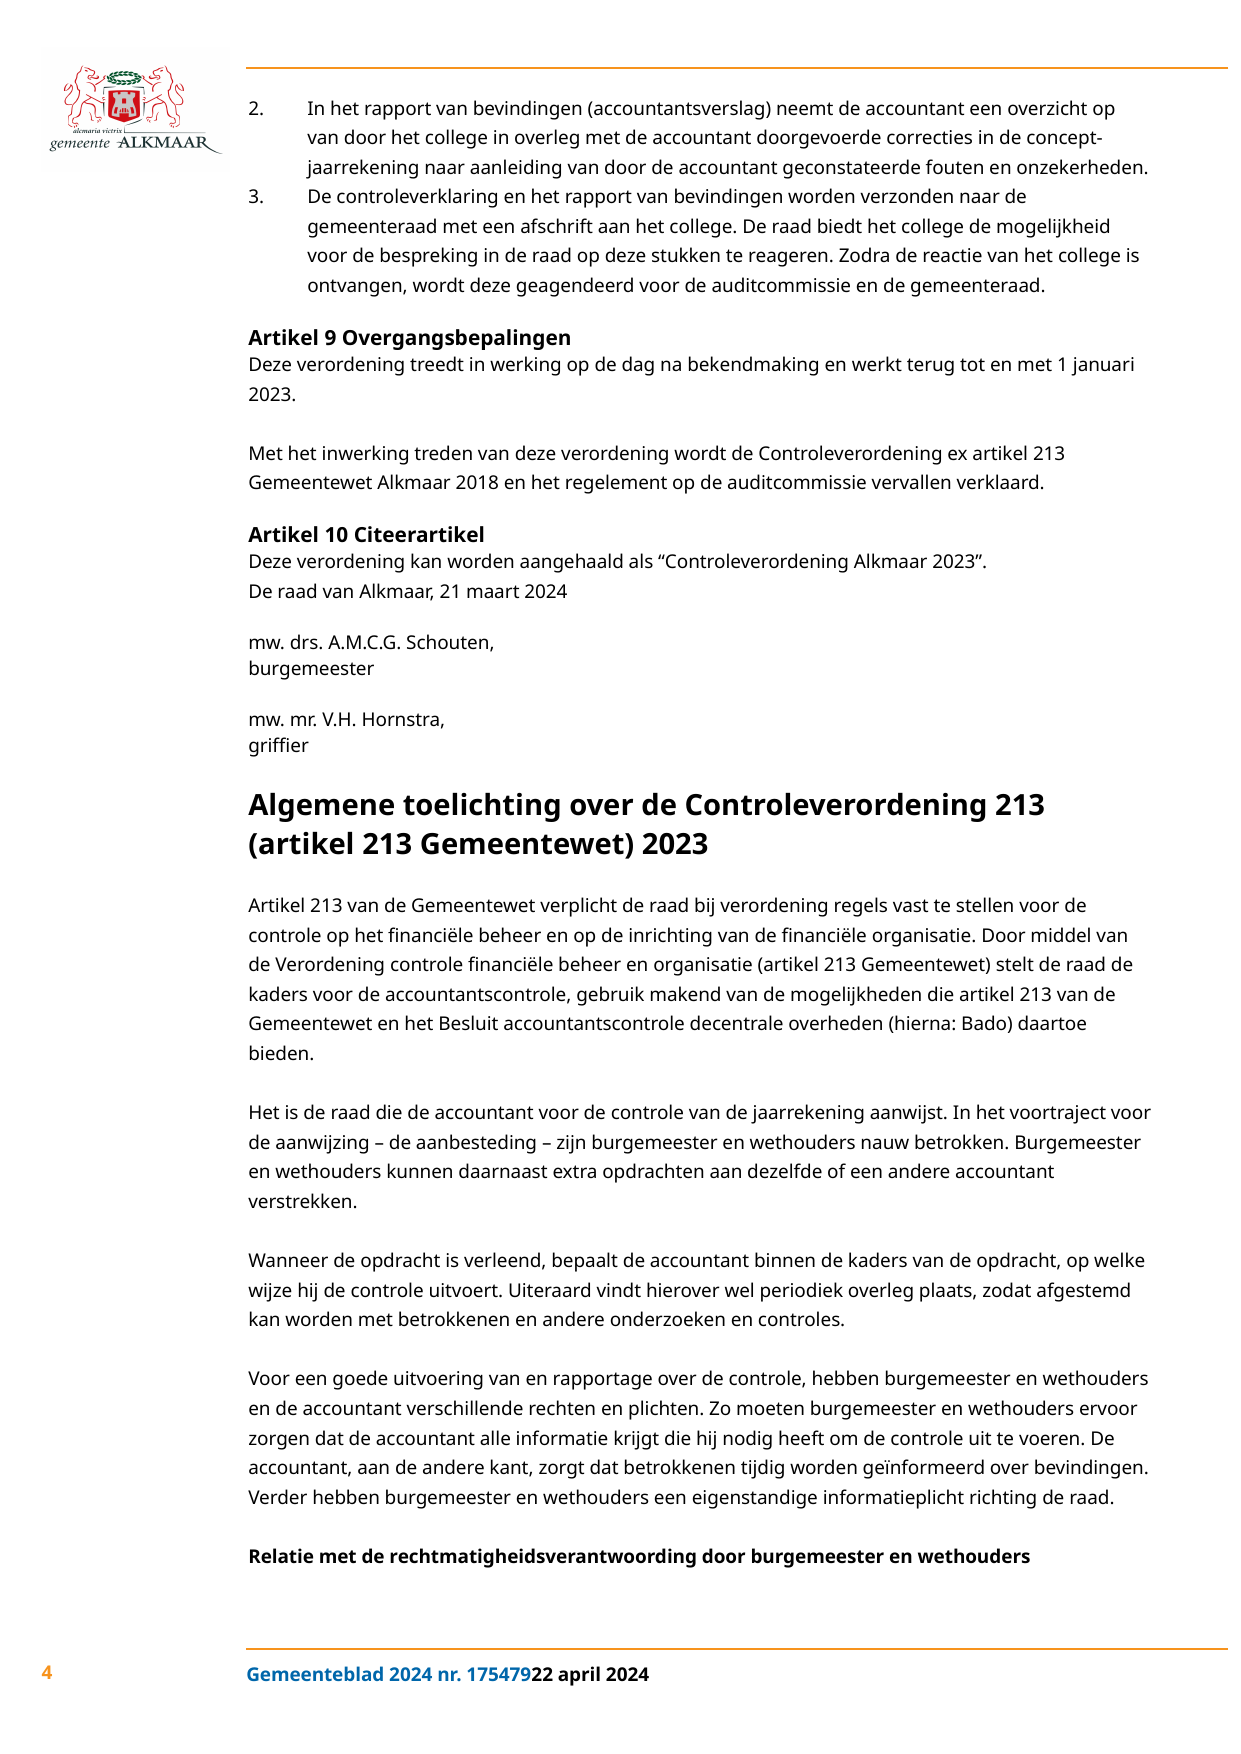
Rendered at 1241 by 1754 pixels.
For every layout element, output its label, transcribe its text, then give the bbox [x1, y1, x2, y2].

text bieden. [248, 1040, 1152, 1066]
text kaders voor de accountantscontrole, gebruik makend van de mogelijkheden die artikel 213 van de [248, 981, 1152, 1007]
list De controleverklaring en het rapport van bevindingen worden verzonden naar de gemeenteraad met een afschrift aan het college. De raad biedt het college de mogelijkheid voor de bespreking in de raad op deze stukken te reageren. Zodra de reactie van het college is ontvangen, wordt deze geagendeerd voor de auditcommissie en de gemeenteraad. [248, 183, 1152, 298]
picture [41, 47, 231, 172]
text Wanneer de opdracht is verleend, bepaalt de accountant binnen de kaders van de opdracht, op welke wijze hij de controle uitvoert. Uiteraard vindt hierover wel periodiek overleg plaats, zodat afgestemd kan worden met betrokkenen en andere onderzoeken en controles. [248, 1247, 1152, 1332]
text Met het inwerking treden van deze verordening wordt de Controleverordening ex artikel 213 Gemeentewet Alkmaar 2018 en het regelement op de auditcommissie vervallen verklaard. [248, 440, 1152, 495]
text Gemeentewet en het Besluit accountantscontrole decentrale overheden (hierna: Bado) daartoe [248, 1011, 1152, 1036]
text Artikel 9 Overgangsbepalingen [248, 323, 1152, 351]
text mw. mr. V.H. Hornstra, [248, 707, 1152, 732]
text Deze verordening kan worden aangehaald als “Controleverordening Alkmaar 2023”. [248, 548, 1152, 574]
text Deze verordening treedt in werking op de dag na bekendmaking en werkt terug tot en met 1 januari 2023. [248, 351, 1152, 406]
text Artikel 10 Citeerartikel [248, 520, 1152, 548]
text Relatie met de rechtmatigheidsverantwoording door burgemeester en wethouders [248, 1543, 1152, 1569]
list In het rapport van bevindingen (accountantsverslag) neemt de accountant een overzicht op van door het college in overleg met de accountant doorgevoerde correcties in de concept-jaarrekening naar aanleiding van door de accountant geconstateerde fouten en onzekerheden. [248, 95, 1152, 180]
text Artikel 213 van de Gemeentewet verplicht de raad bij verordening regels vast te stellen voor de [248, 892, 1152, 918]
text Het is de raad die de accountant voor de controle van de jaarrekening aanwijst. In het voortraject voor de aanwijzing – de aanbesteding – zijn burgemeester en wethouders nauw betrokken. Burgemeester en wethouders kunnen daarnaast extra opdrachten aan dezelfde of een andere accountant verstrekken. [248, 1099, 1152, 1214]
text De raad van Alkmaar, 21 maart 2024 [248, 578, 1152, 604]
text burgemeester [248, 655, 1152, 681]
text griffier [248, 732, 1152, 758]
text Voor een goede uitvoering van en rapportage over de controle, hebben burgemeester en wethouders en de accountant verschillende rechten en plichten. Zo moeten burgemeester en wethouders ervoor zorgen dat de accountant alle informatie krijgt die hij nodig heeft om de controle uit te voeren. De accountant, aan de andere kant, zorgt dat betrokkenen tijdig worden geïnformeerd over bevindingen. Verder hebben burgemeester en wethouders een eigenstandige informatieplicht richting de raad. [248, 1366, 1152, 1510]
text mw. drs. A.M.C.G. Schouten, [248, 629, 1152, 655]
text Algemene toelichting over de Controleverordening 213 (artikel 213 Gemeentewet) 2023 [248, 784, 1152, 863]
text controle op het financiële beheer en op de inrichting van de financiële organisatie. Door middel van de Verordening controle financiële beheer en organisatie (artikel 213 Gemeentewet) stelt de raad de [248, 922, 1152, 977]
